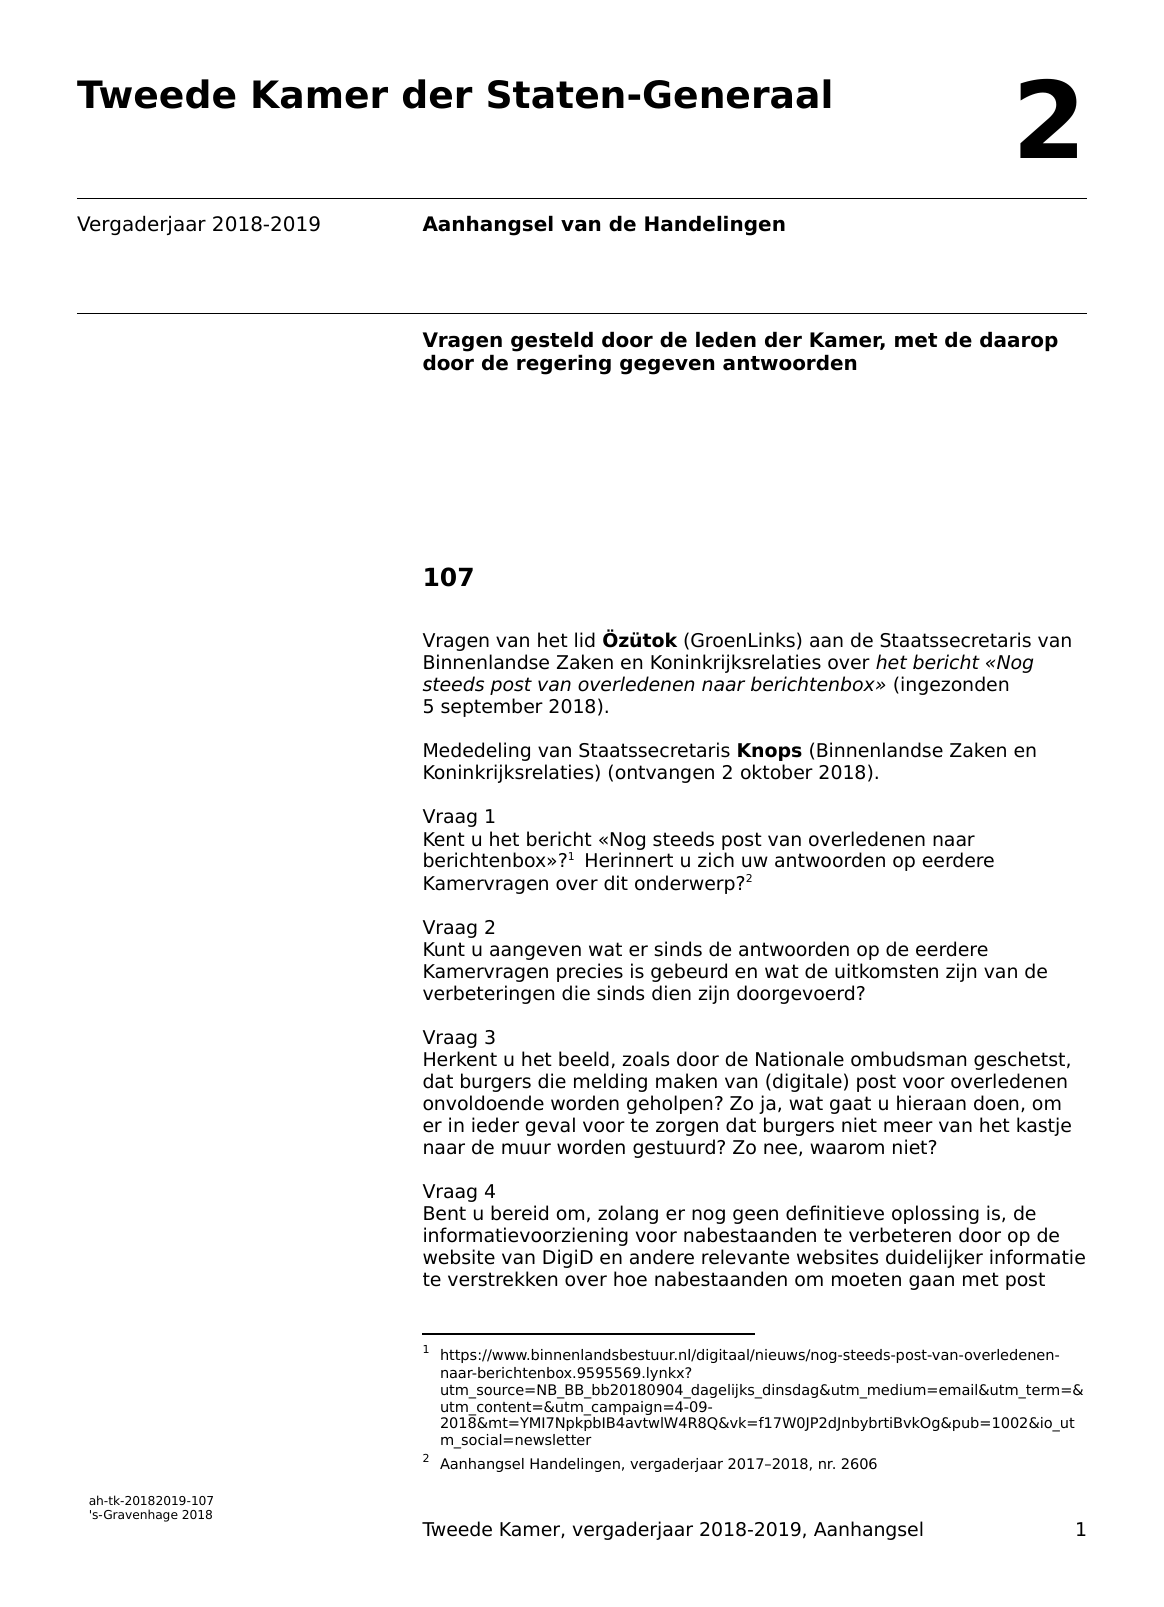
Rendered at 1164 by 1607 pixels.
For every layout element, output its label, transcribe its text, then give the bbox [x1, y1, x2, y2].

table_cell [77, 314, 422, 375]
text Herkent u het beeld, zoals door de Nationale ombudsman geschetst, dat burgers die melding maken van (digitale) post voor overledenen onvoldoende worden geholpen? Zo ja, wat gaat u hieraan doen, om er in ieder geval voor te zorgen dat burgers niet meer van het kastje naar de muur worden gestuurd? Zo nee, waarom niet? [422, 1049, 1087, 1158]
table_cell Vragen gesteld door de leden der Kamer, met de daarop door de regering gegeven antwoorden [422, 314, 1087, 375]
text Vraag 3 [422, 1027, 1087, 1049]
text Kent u het bericht «Nog steeds post van overledenen naar berichtenbox»? Herinnert u zich uw antwoorden op eerdere Kamervragen over dit onderwerp? [422, 828, 1087, 894]
text Vraag 1 [422, 806, 1087, 828]
text Vraag 2 [422, 917, 1087, 938]
text 107 [422, 563, 1087, 592]
text Vragen van het lid Özütok (GroenLinks) aan de Staatssecretaris van Binnenlandse Zaken en Koninkrijksrelaties over het bericht «Nog steeds post van overledenen naar berichtenbox» (ingezonden 5 september 2018). [422, 630, 1087, 718]
text Aanhangsel Handelingen, vergaderjaar 2017–2018, nr. 2606 [422, 1452, 1087, 1474]
table_cell Aanhangsel van de Handelingen [422, 199, 1087, 313]
text Kunt u aangeven wat er sinds de antwoorden op de eerdere Kamervragen precies is gebeurd en wat de uitkomsten zijn van de verbeteringen die sinds dien zijn doorgevoerd? [422, 938, 1087, 1004]
text Vraag 4 [422, 1181, 1087, 1203]
text Bent u bereid om, zolang er nog geen definitieve oplossing is, de informatievoorziening voor nabestaanden te verbeteren door op de website van DigiD en andere relevante websites duidelijker informatie te verstrekken over hoe nabestaanden om moeten gaan met post [422, 1203, 1087, 1291]
table_header 2 [886, 59, 1087, 198]
table_header Tweede Kamer der Staten-Generaal [77, 59, 886, 198]
text 's-Gravenhage 2018 [88, 1508, 323, 1522]
text https://www.binnenlandsbestuur.nl/digitaal/nieuws/nog-steeds-post-van-overledenen-naar-berichtenbox.9595569.lynkx?utm_source=NB_BB_bb20180904_dagelijks_dinsdag&utm_medium=email&utm_term=&utm_content=&utm_campaign=4-09-2018&mt=YMI7NpkpbIB4avtwlW4R8Q&vk=f17W0JP2dJnbybrtiBvkOg&pub=1002&io_utm_social=newsletter [422, 1343, 1087, 1449]
text ah-tk-20182019-107 [88, 1494, 323, 1508]
text Mededeling van Staatssecretaris Knops (Binnenlandse Zaken en Koninkrijksrelaties) (ontvangen 2 oktober 2018). [422, 740, 1087, 784]
table_cell Vergaderjaar 2018-2019 [77, 199, 422, 313]
